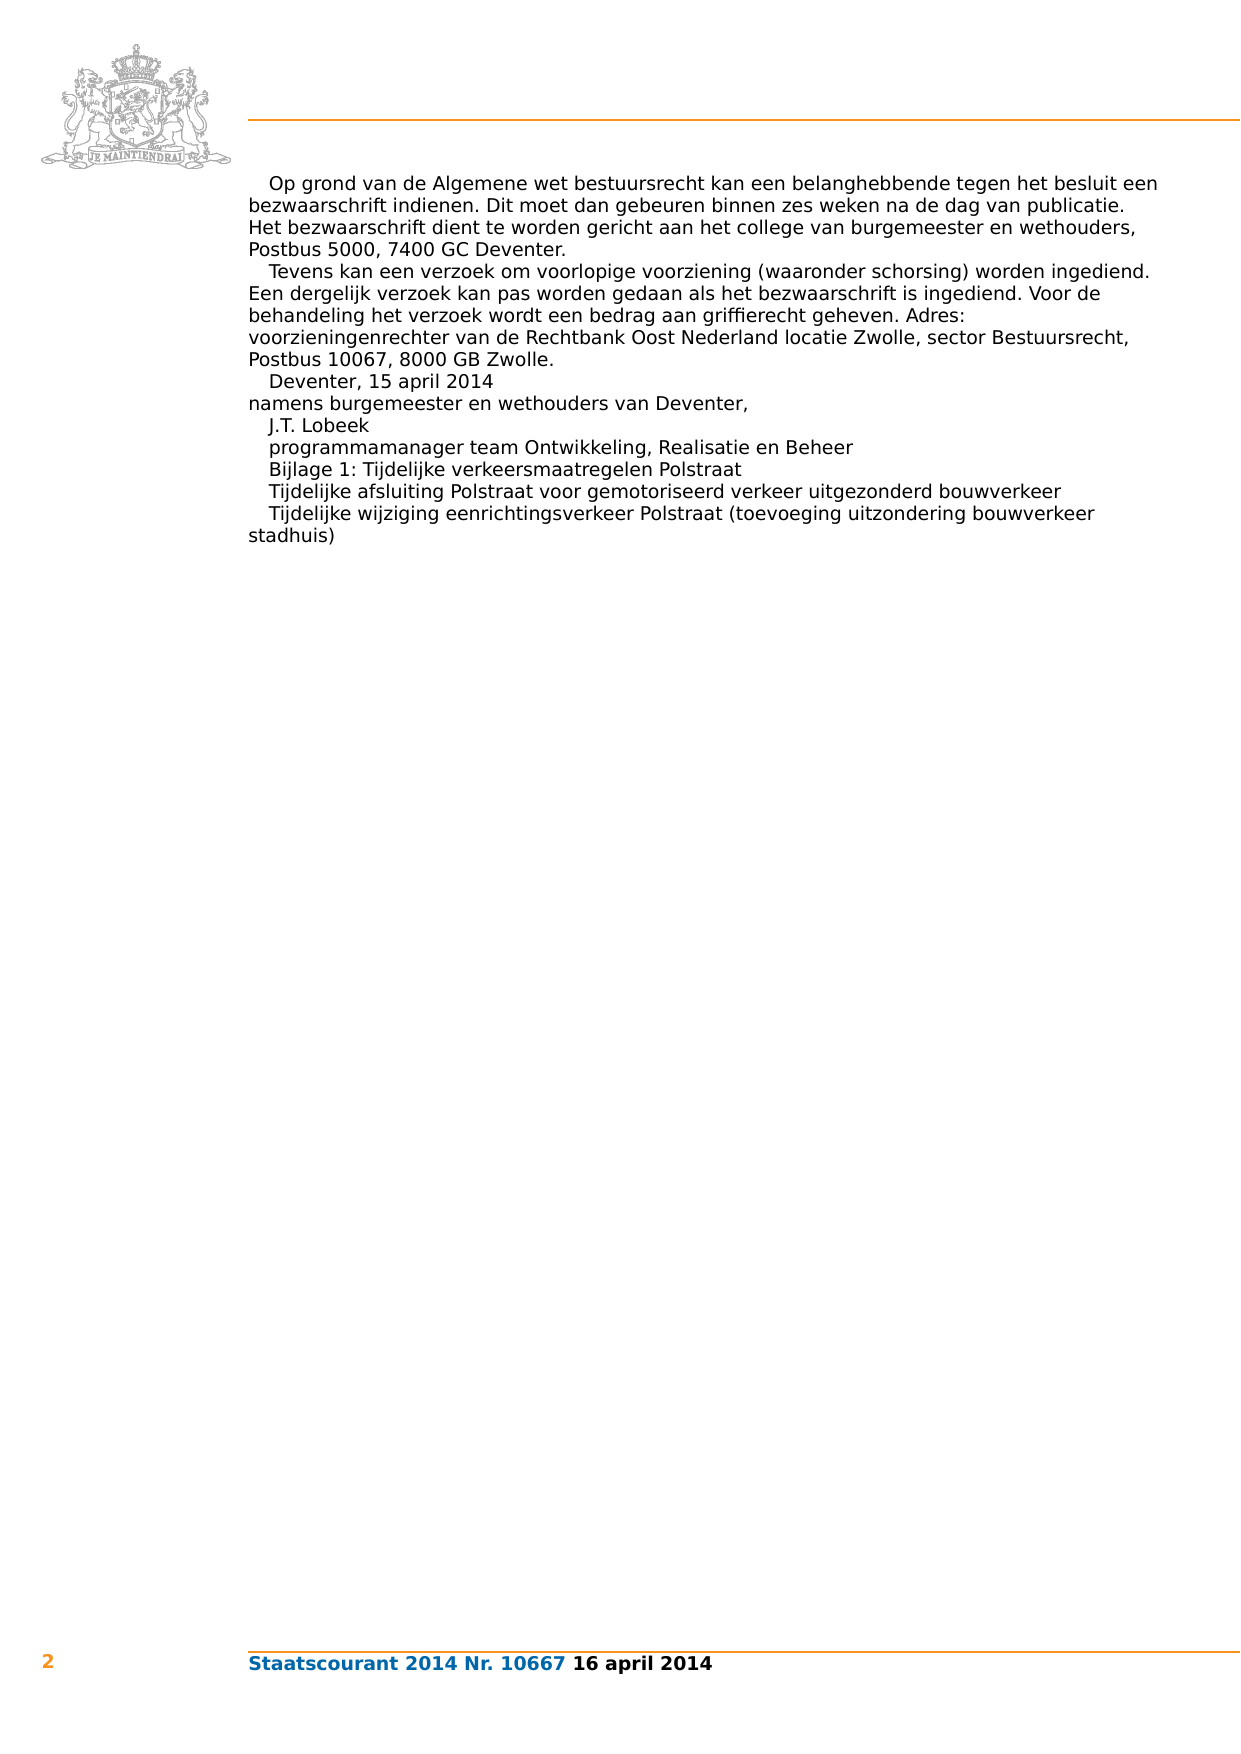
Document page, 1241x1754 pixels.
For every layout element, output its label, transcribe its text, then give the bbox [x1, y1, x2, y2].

text Tevens kan een verzoek om voorlopige voorziening (waaronder schorsing) worden ingediend. Een dergelijk verzoek kan pas worden gedaan als het bezwaarschrift is ingediend. Voor de behandeling het verzoek wordt een bedrag aan griffierecht geheven. Adres: voorzieningenrechter van de Rechtbank Oost Nederland locatie Zwolle, sector Bestuursrecht, Postbus 10067, 8000 GB Zwolle. [248, 261, 1163, 371]
text Deventer, 15 april 2014 [248, 371, 1163, 393]
text J.T. Lobeek [248, 414, 1163, 437]
text Tijdelijke wijziging eenrichtingsverkeer Polstraat (toevoeging uitzondering bouwverkeer stadhuis) [248, 502, 1163, 546]
text Op grond van de Algemene wet bestuursrecht kan een belanghebbende tegen het besluit een bezwaarschrift indienen. Dit moet dan gebeuren binnen zes weken na de dag van publicatie. Het bezwaarschrift dient te worden gericht aan het college van burgemeester en wethouders, Postbus 5000, 7400 GC Deventer. [248, 173, 1163, 261]
text programmamanager team Ontwikkeling, Realisatie en Beheer [248, 437, 1163, 458]
picture [41, 44, 231, 169]
text Bijlage 1: Tijdelijke verkeersmaatregelen Polstraat [248, 458, 1163, 481]
subtitle namens burgemeester en wethouders van Deventer, [248, 393, 1163, 414]
text Tijdelijke afsluiting Polstraat voor gemotoriseerd verkeer uitgezonderd bouwverkeer [248, 481, 1163, 502]
